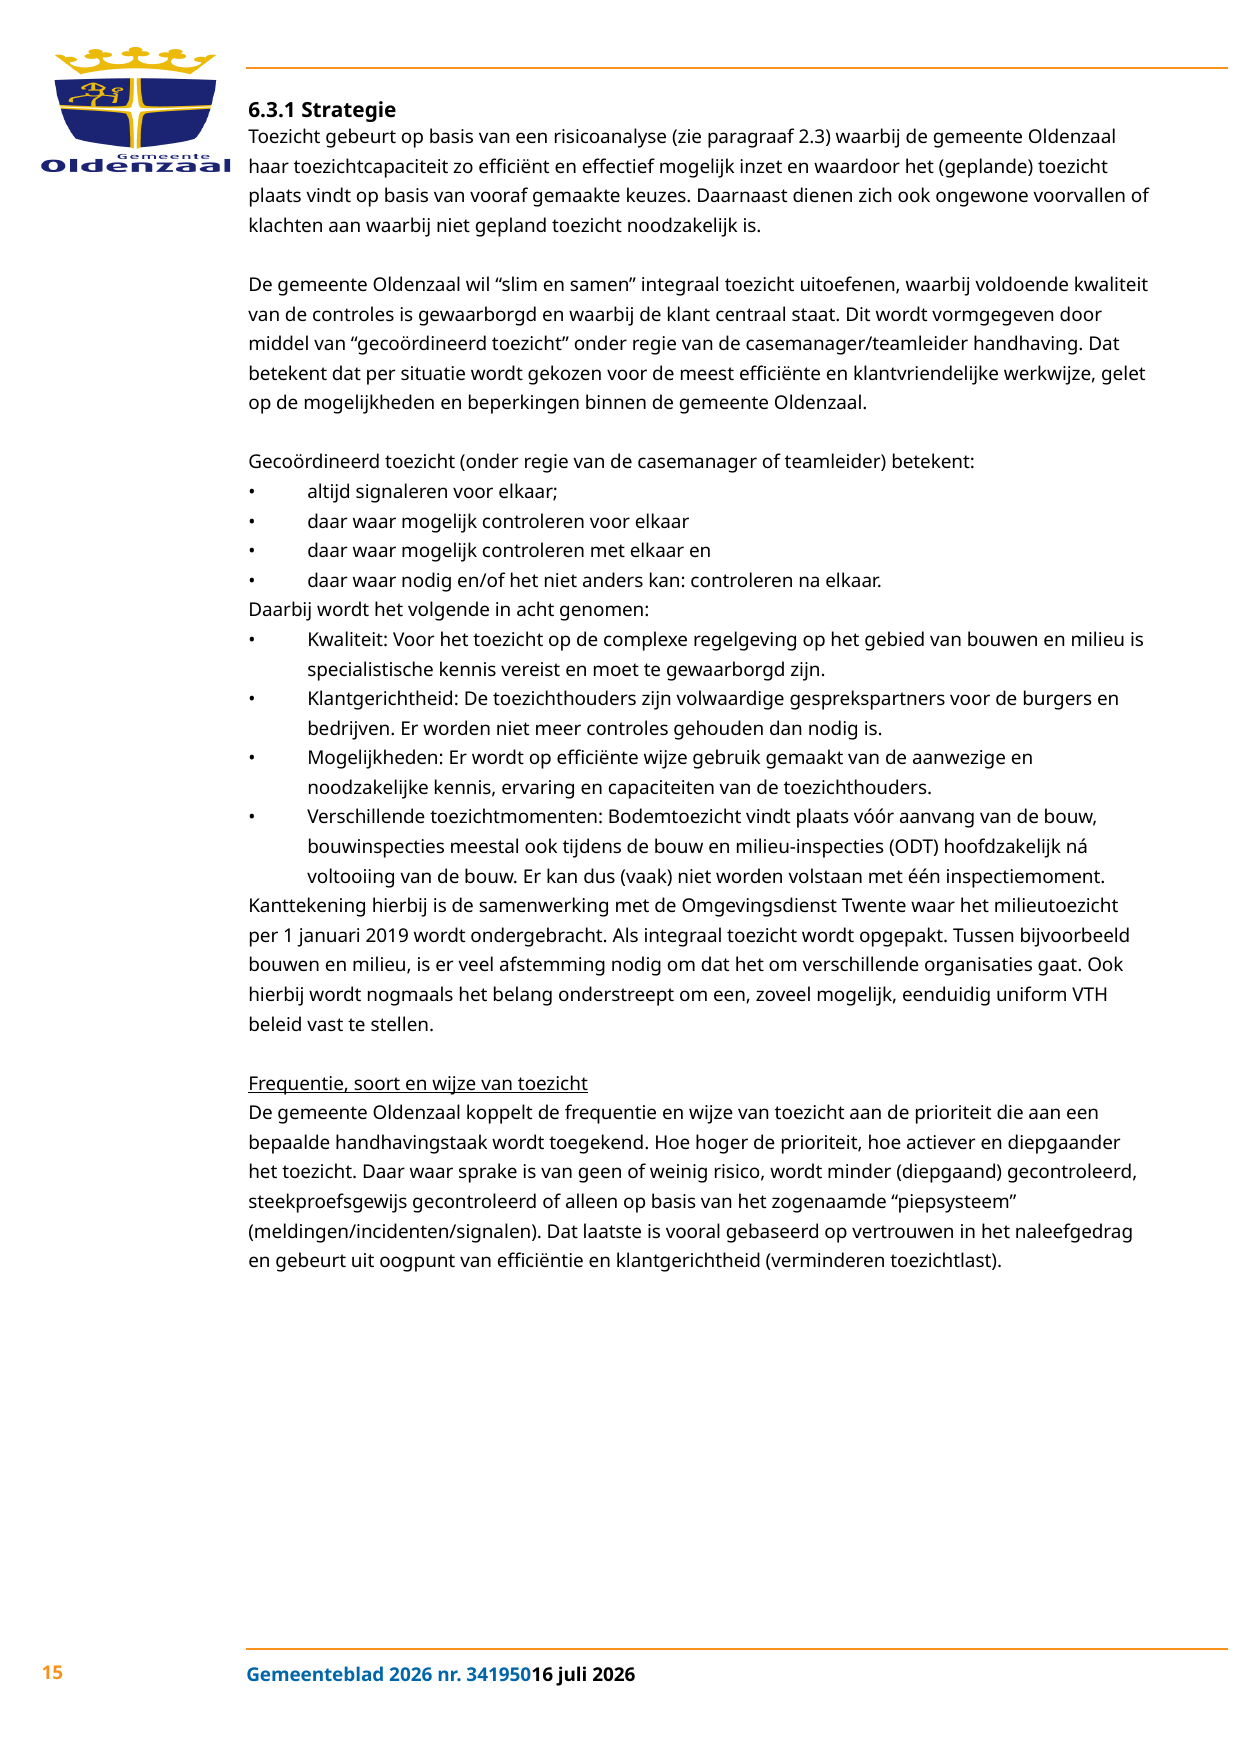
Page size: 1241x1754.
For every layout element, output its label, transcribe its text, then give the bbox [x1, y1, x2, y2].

list daar waar nodig en/of het niet anders kan: controleren na elkaar. [248, 567, 1152, 593]
list daar waar mogelijk controleren met elkaar en [248, 537, 1152, 563]
text Kanttekening hierbij is de samenwerking met de Omgevingsdienst Twente waar het milieutoezicht per 1 januari 2019 wordt ondergebracht. Als integraal toezicht wordt opgepakt. Tussen bijvoorbeeld bouwen en milieu, is er veel afstemming nodig om dat het om verschillende organisaties gaat. Ook hierbij wordt nogmaals het belang onderstreept om een, zoveel mogelijk, eenduidig uniform VTH beleid vast te stellen. [248, 892, 1152, 1036]
text De gemeente Oldenzaal wil “slim en samen” integraal toezicht uitoefenen, waarbij voldoende kwaliteit van de controles is gewaarborgd en waarbij de klant centraal staat. Dit wordt vormgegeven door middel van “gecoördineerd toezicht” onder regie van de casemanager/teamleider handhaving. Dat betekent dat per situatie wordt gekozen voor de meest efficiënte en klantvriendelijke werkwijze, gelet op de mogelijkheden en beperkingen binnen de gemeente Oldenzaal. [248, 271, 1152, 415]
list altijd signaleren voor elkaar; [248, 478, 1152, 504]
text Gecoördineerd toezicht (onder regie van de casemanager of teamleider) betekent: [248, 449, 1152, 474]
text Daarbij wordt het volgende in acht genomen: [248, 597, 1152, 622]
list daar waar mogelijk controleren voor elkaar [248, 508, 1152, 533]
text Frequentie, soort en wijze van toezicht [248, 1070, 1152, 1096]
list Klantgerichtheid: De toezichthouders zijn volwaardige gesprekspartners voor de burgers en bedrijven. Er worden niet meer controles gehouden dan nodig is. [248, 685, 1152, 741]
text Toezicht gebeurt op basis van een risicoanalyse (zie paragraaf 2.3) waarbij de gemeente Oldenzaal haar toezichtcapaciteit zo efficiënt en effectief mogelijk inzet en waardoor het (geplande) toezicht plaats vindt op basis van vooraf gemaakte keuzes. Daarnaast dienen zich ook ongewone voorvallen of klachten aan waarbij niet gepland toezicht noodzakelijk is. [248, 123, 1152, 238]
list Verschillende toezichtmomenten: Bodemtoezicht vindt plaats vóór aanvang van de bouw, bouwinspecties meestal ook tijdens de bouw en milieu-inspecties (ODT) hoofdzakelijk ná voltooiing van de bouw. Er kan dus (vaak) niet worden volstaan met één inspectiemoment. [248, 804, 1152, 888]
text De gemeente Oldenzaal koppelt de frequentie en wijze van toezicht aan de prioriteit die aan een bepaalde handhavingstaak wordt toegekend. Hoe hoger de prioriteit, hoe actiever en diepgaander het toezicht. Daar waar sprake is van geen of weinig risico, wordt minder (diepgaand) gecontroleerd, steekproefsgewijs gecontroleerd of alleen op basis van het zogenaamde “piepsysteem” (meldingen/incidenten/signalen). Dat laatste is vooral gebaseerd op vertrouwen in het naleefgedrag en gebeurt uit oogpunt van efficiëntie en klantgerichtheid (verminderen toezichtlast). [248, 1099, 1152, 1273]
list Mogelijkheden: Er wordt op efficiënte wijze gebruik gemaakt van de aanwezige en noodzakelijke kennis, ervaring en capaciteiten van de toezichthouders. [248, 744, 1152, 800]
list Kwaliteit: Voor het toezicht op de complexe regelgeving op het gebied van bouwen en milieu is specialistische kennis vereist en moet te gewaarborgd zijn. [248, 626, 1152, 681]
text 6.3.1 Strategie [248, 95, 1152, 123]
picture [41, 47, 231, 172]
